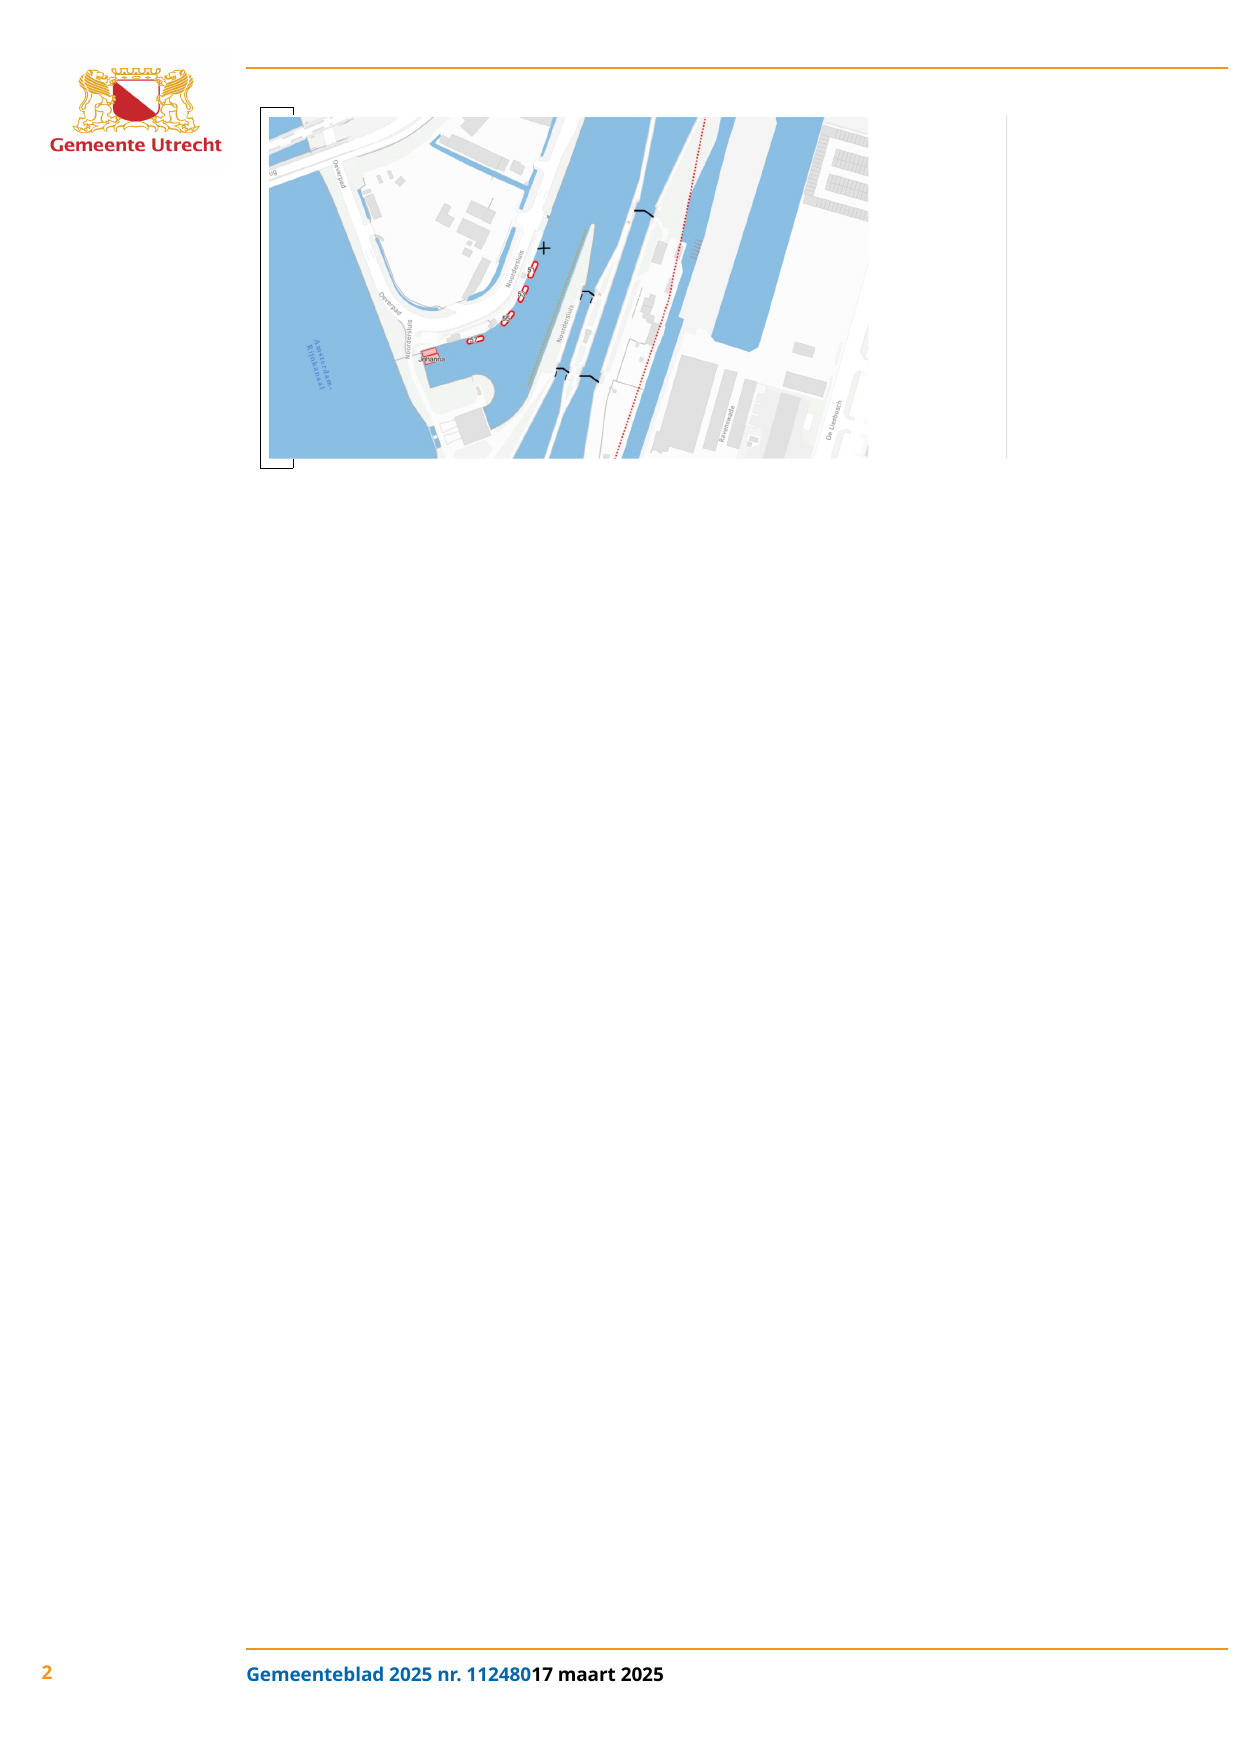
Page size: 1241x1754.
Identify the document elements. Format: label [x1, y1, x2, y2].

text [248, 95, 1152, 480]
picture [268, 115, 1008, 459]
picture [41, 47, 231, 172]
